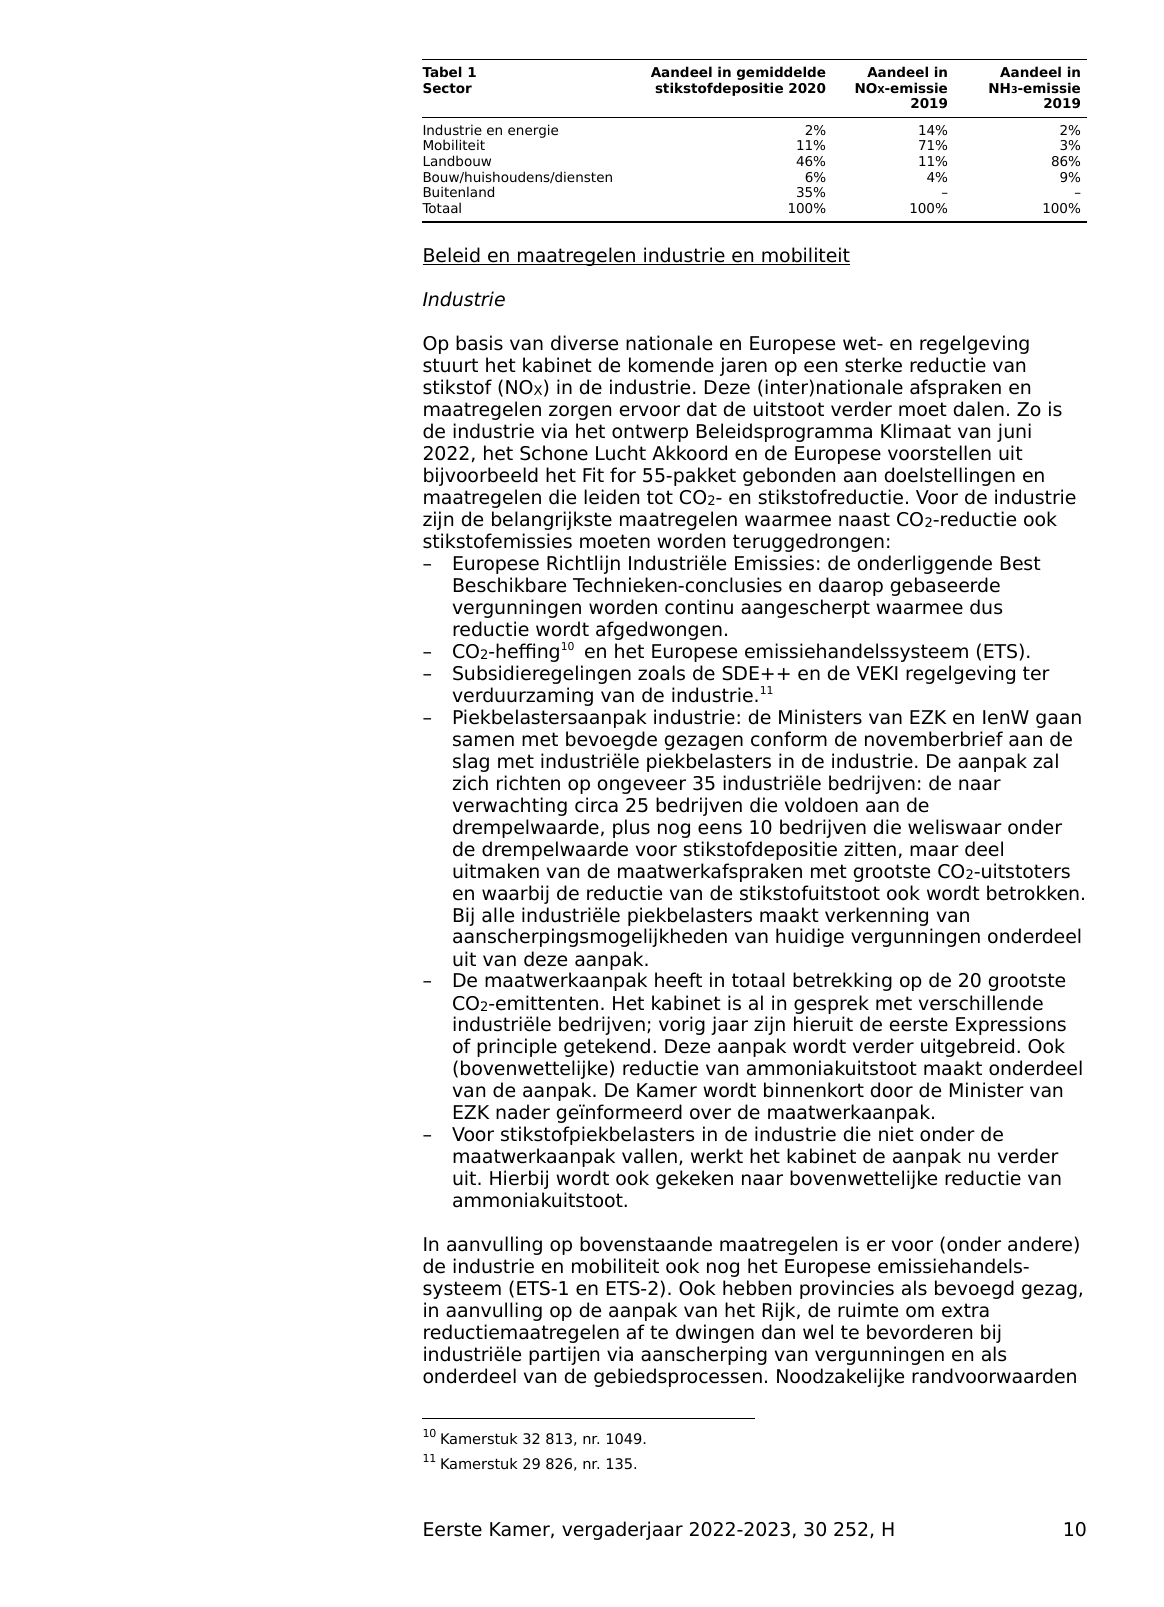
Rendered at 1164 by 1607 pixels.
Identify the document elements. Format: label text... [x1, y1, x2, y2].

table_cell 11% [643, 138, 832, 154]
table_cell Landbouw [422, 154, 643, 169]
text – CO2-heffing en het Europese emissiehandelssysteem (ETS). [422, 641, 1087, 663]
text – Subsidieregelingen zoals de SDE++ en de VEKI regelgeving ter verduurzaming van de industrie. [422, 663, 1087, 707]
table_header Tabel 1 Sector [422, 60, 643, 117]
table_cell 86% [954, 154, 1087, 169]
table_header Aandeel in NH3-emissie 2019 [954, 60, 1087, 117]
text Kamerstuk 29 826, nr. 135. [422, 1452, 1087, 1474]
table_cell – [954, 185, 1087, 201]
table_cell 2% [954, 118, 1087, 138]
table_cell Industrie en energie [422, 118, 643, 138]
table_cell 2% [643, 118, 832, 138]
text In aanvulling op bovenstaande maatregelen is er voor (onder andere) de industrie en mobiliteit ook nog het Europese emissiehandels-systeem (ETS-1 en ETS-2). Ook hebben provincies als bevoegd gezag, in aanvulling op de aanpak van het Rijk, de ruimte om extra reductiemaatregelen af te dwingen dan wel te bevorderen bij industriële partijen via aanscherping van vergunningen en als onderdeel van de gebiedsprocessen. Noodzakelijke randvoorwaarden [422, 1234, 1087, 1388]
table_cell 71% [832, 138, 954, 154]
subtitle Industrie [422, 289, 1087, 311]
table_cell 3% [954, 138, 1087, 154]
table_cell 100% [832, 201, 954, 221]
text – Voor stikstofpiekbelasters in de industrie die niet onder de maatwerkaanpak vallen, werkt het kabinet de aanpak nu verder uit. Hierbij wordt ook gekeken naar bovenwettelijke reductie van ammoniakuitstoot. [422, 1124, 1087, 1212]
subtitle Beleid en maatregelen industrie en mobiliteit [422, 245, 1087, 267]
table_cell Mobiliteit [422, 138, 643, 154]
table_cell 14% [832, 118, 954, 138]
table_header Aandeel in NOX-emissie 2019 [832, 60, 954, 117]
table_cell Bouw/huishoudens/diensten [422, 170, 643, 185]
text – Piekbelastersaanpak industrie: de Ministers van EZK en IenW gaan samen met bevoegde gezagen conform de novemberbrief aan de slag met industriële piekbelasters in de industrie. De aanpak zal zich richten op ongeveer 35 industriële bedrijven: de naar verwachting circa 25 bedrijven die voldoen aan de drempelwaarde, plus nog eens 10 bedrijven die weliswaar onder de drempelwaarde voor stikstofdepositie zitten, maar deel uitmaken van de maatwerkafspraken met grootste CO2-uitstoters en waarbij de reductie van de stikstofuitstoot ook wordt betrokken. Bij alle industriële piekbelasters maakt verkenning van aanscherpingsmogelijkheden van huidige vergunningen onderdeel uit van deze aanpak. [422, 707, 1087, 970]
text Op basis van diverse nationale en Europese wet- en regelgeving stuurt het kabinet de komende jaren op een sterke reductie van stikstof (NOX) in de industrie. Deze (inter)nationale afspraken en maatregelen zorgen ervoor dat de uitstoot verder moet dalen. Zo is de industrie via het ontwerp Beleidsprogramma Klimaat van juni 2022, het Schone Lucht Akkoord en de Europese voorstellen uit bijvoorbeeld het Fit for 55-pakket gebonden aan doelstellingen en maatregelen die leiden tot CO2- en stikstofreductie. Voor de industrie zijn de belangrijkste maatregelen waarmee naast CO2-reductie ook stikstofemissies moeten worden teruggedrongen: [422, 333, 1087, 553]
table_cell Buitenland [422, 185, 643, 201]
text – Europese Richtlijn Industriële Emissies: de onderliggende Best Beschikbare Technieken-conclusies en daarop gebaseerde vergunningen worden continu aangescherpt waarmee dus reductie wordt afgedwongen. [422, 553, 1087, 641]
table_cell 46% [643, 154, 832, 169]
table_cell Totaal [422, 201, 643, 221]
table_cell 35% [643, 185, 832, 201]
text Kamerstuk 32 813, nr. 1049. [422, 1427, 1087, 1449]
table_cell – [832, 185, 954, 201]
table_cell 100% [643, 201, 832, 221]
table_cell 100% [954, 201, 1087, 221]
table_cell 9% [954, 170, 1087, 185]
text – De maatwerkaanpak heeft in totaal betrekking op de 20 grootste CO2-emittenten. Het kabinet is al in gesprek met verschillende industriële bedrijven; vorig jaar zijn hieruit de eerste Expressions of principle getekend. Deze aanpak wordt verder uitgebreid. Ook (bovenwettelijke) reductie van ammoniakuitstoot maakt onderdeel van de aanpak. De Kamer wordt binnenkort door de Minister van EZK nader geïnformeerd over de maatwerkaanpak. [422, 970, 1087, 1124]
table_cell 11% [832, 154, 954, 169]
table_cell 4% [832, 170, 954, 185]
table_header Aandeel in gemiddelde stikstofdepositie 2020 [643, 60, 832, 117]
table_cell 6% [643, 170, 832, 185]
